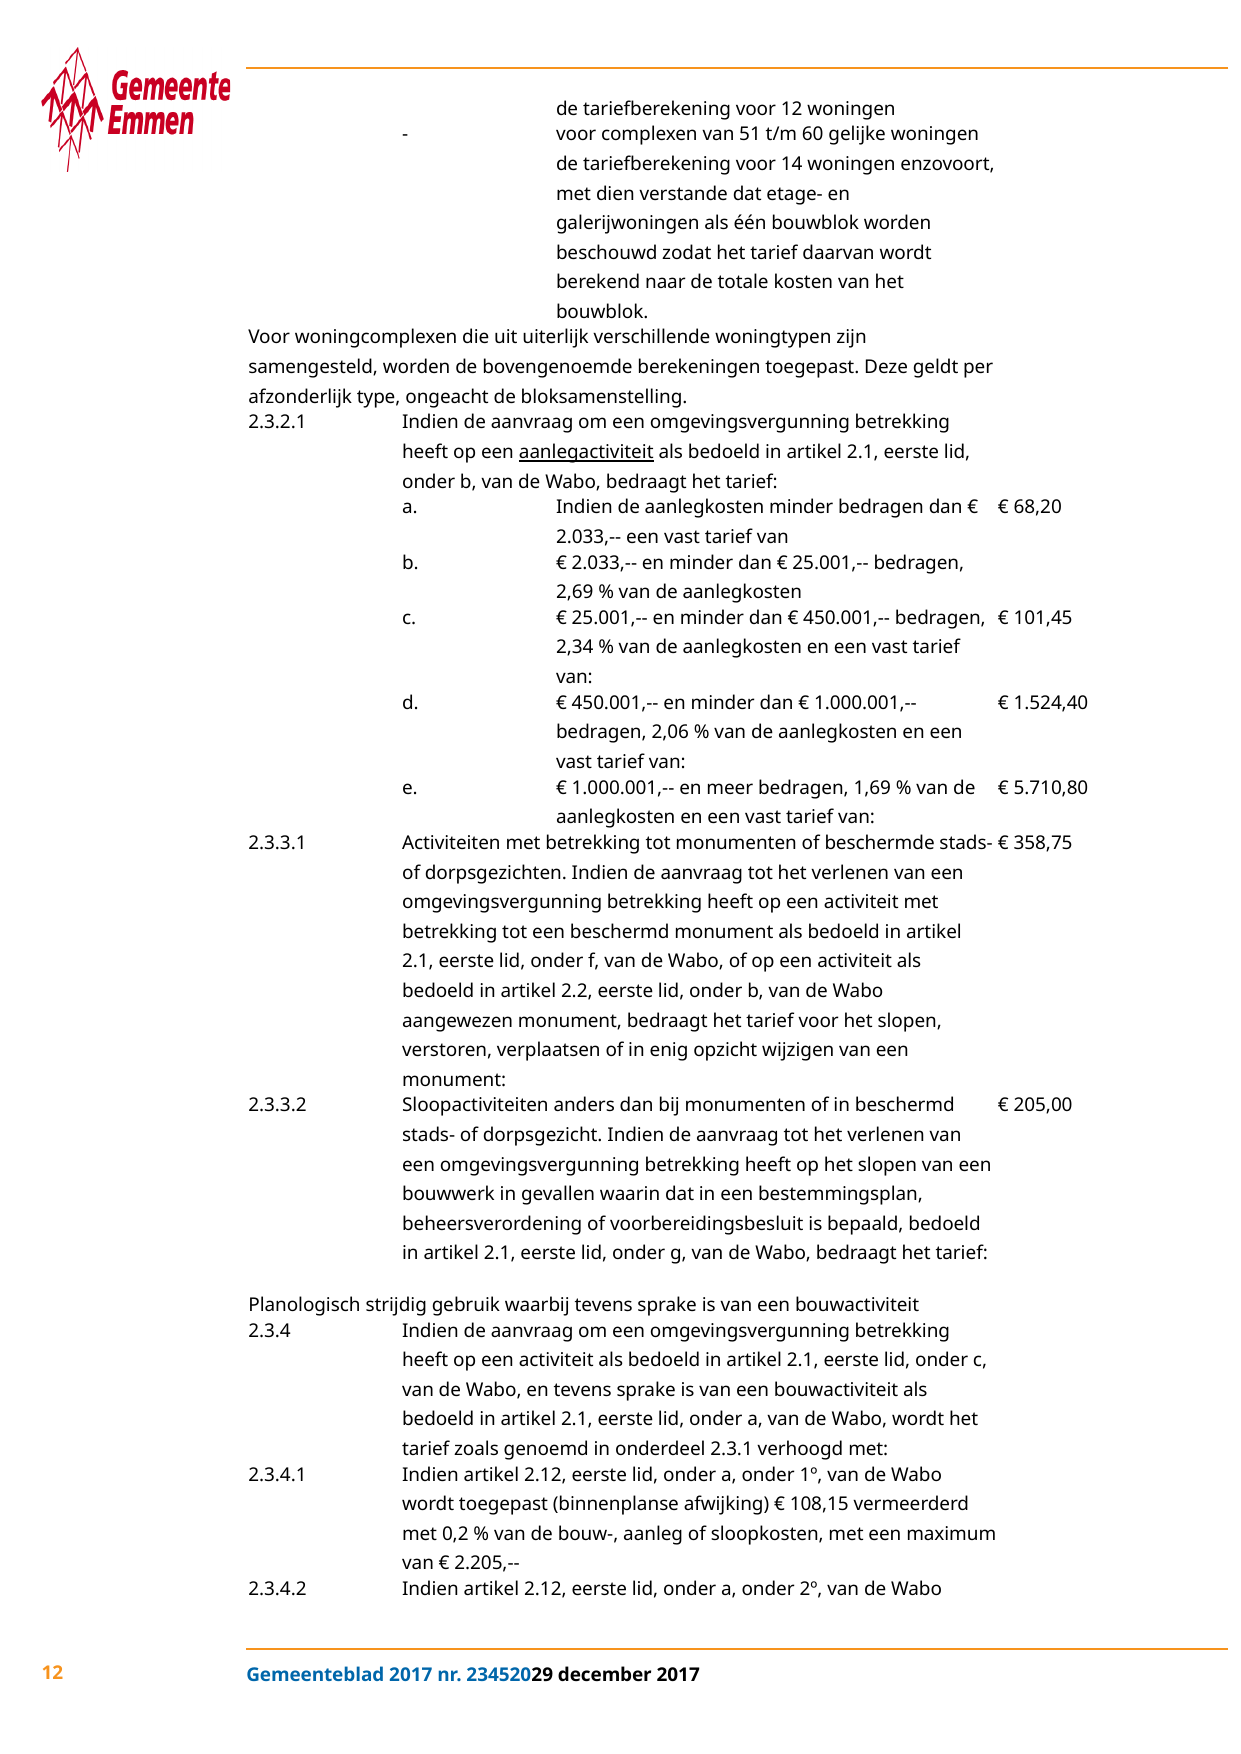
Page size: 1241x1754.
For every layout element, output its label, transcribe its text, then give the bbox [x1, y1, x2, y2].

table_cell 2.3.4.2 [248, 1575, 402, 1601]
table_cell Sloopactiviteiten anders dan bij monumenten of in beschermd stads- of dorpsgezicht. Indien de aanvraag tot het verlenen van een omgevingsvergunning betrekking heeft op het slopen van een bouwwerk in gevallen waarin dat in een bestemmingsplan, beheersverordening of voorbereidingsbesluit is bepaald, bedoeld in artikel 2.1, eerste lid, onder g, van de Wabo, bedraagt het tarief: [402, 1092, 998, 1265]
table_cell [402, 1265, 998, 1291]
table_cell [248, 494, 402, 549]
table_cell [248, 95, 402, 121]
table_cell - [402, 121, 556, 324]
table_cell € 205,00 [998, 1092, 1152, 1265]
table_cell [998, 121, 1152, 324]
table_cell [998, 95, 1152, 121]
table_cell € 101,45 [998, 604, 1152, 689]
table_cell [998, 1317, 1152, 1461]
table_cell [248, 1265, 402, 1291]
table_cell [998, 1265, 1152, 1291]
table_cell € 5.710,80 [998, 774, 1152, 829]
table_cell € 450.001,-- en minder dan € 1.000.001,-- bedragen, 2,06 % van de aanlegkosten en een vast tarief van: [556, 689, 998, 774]
picture [41, 47, 231, 172]
table_cell - [402, 95, 556, 121]
table_cell Indien artikel 2.12, eerste lid, onder a, onder 1º, van de Wabo wordt toegepast (binnenplanse afwijking) € 108,15 vermeerderd met 0,2 % van de bouw-, aanleg of sloopkosten, met een maximum van € 2.205,-- [402, 1461, 998, 1575]
table_cell [998, 324, 1152, 409]
table_cell Voor woningcomplexen die uit uiterlijk verschillende woningtypen zijn samengesteld, worden de bovengenoemde berekeningen toegepast. Deze geldt per afzonderlijk type, ongeacht de bloksamenstelling. [248, 324, 998, 409]
table_cell de tariefberekening voor 12 woningen [556, 95, 998, 121]
table_cell a. [402, 494, 556, 549]
table_cell Planologisch strijdig gebruik waarbij tevens sprake is van een bouwactiviteit [248, 1291, 1152, 1317]
table_cell € 2.033,-- en minder dan € 25.001,-- bedragen, 2,69 % van de aanlegkosten [556, 549, 998, 604]
table_cell [248, 549, 402, 604]
table_cell b. [402, 549, 556, 604]
table_cell € 68,20 [998, 494, 1152, 549]
table_cell [248, 689, 402, 774]
table_cell [248, 774, 402, 829]
table_cell [998, 1461, 1152, 1575]
table_cell [248, 604, 402, 689]
table_cell Activiteiten met betrekking tot monumenten of beschermde stads- of dorpsgezichten. Indien de aanvraag tot het verlenen van een omgevingsvergunning betrekking heeft op een activiteit met betrekking tot een beschermd monument als bedoeld in artikel 2.1, eerste lid, onder f, van de Wabo, of op een activiteit als bedoeld in artikel 2.2, eerste lid, onder b, van de Wabo aangewezen monument, bedraagt het tarief voor het slopen, verstoren, verplaatsen of in enig opzicht wijzigen van een monument: [402, 829, 998, 1092]
table_cell € 358,75 [998, 829, 1152, 1092]
table_cell voor complexen van 51 t/m 60 gelijke woningen de tariefberekening voor 14 woningen enzovoort, met dien verstande dat etage- en galerijwoningen als één bouwblok worden beschouwd zodat het tarief daarvan wordt berekend naar de totale kosten van het bouwblok. [556, 121, 998, 324]
table_cell [998, 549, 1152, 604]
table_cell Indien artikel 2.12, eerste lid, onder a, onder 2º, van de Wabo [402, 1575, 998, 1601]
table_cell 2.3.4.1 [248, 1461, 402, 1575]
table_cell [998, 409, 1152, 493]
table_cell € 25.001,-- en minder dan € 450.001,-- bedragen, 2,34 % van de aanlegkosten en een vast tarief van: [556, 604, 998, 689]
table_cell Indien de aanvraag om een omgevingsvergunning betrekking heeft op een activiteit als bedoeld in artikel 2.1, eerste lid, onder c, van de Wabo, en tevens sprake is van een bouwactiviteit als bedoeld in artikel 2.1, eerste lid, onder a, van de Wabo, wordt het tarief zoals genoemd in onderdeel 2.3.1 verhoogd met: [402, 1317, 998, 1461]
table_cell d. [402, 689, 556, 774]
table_cell 2.3.3.2 [248, 1092, 402, 1265]
table_cell [248, 121, 402, 324]
table_cell € 1.524,40 [998, 689, 1152, 774]
table_cell 2.3.4 [248, 1317, 402, 1461]
table_cell c. [402, 604, 556, 689]
table_cell € 1.000.001,-- en meer bedragen, 1,69 % van de aanlegkosten en een vast tarief van: [556, 774, 998, 829]
table_cell Indien de aanlegkosten minder bedragen dan € 2.033,-- een vast tarief van [556, 494, 998, 549]
table_cell 2.3.3.1 [248, 829, 402, 1092]
table_cell 2.3.2.1 [248, 409, 402, 493]
table_cell e. [402, 774, 556, 829]
table_cell Indien de aanvraag om een omgevingsvergunning betrekking heeft op een aanlegactiviteit als bedoeld in artikel 2.1, eerste lid, onder b, van de Wabo, bedraagt het tarief: [402, 409, 998, 493]
table_cell [998, 1575, 1152, 1601]
